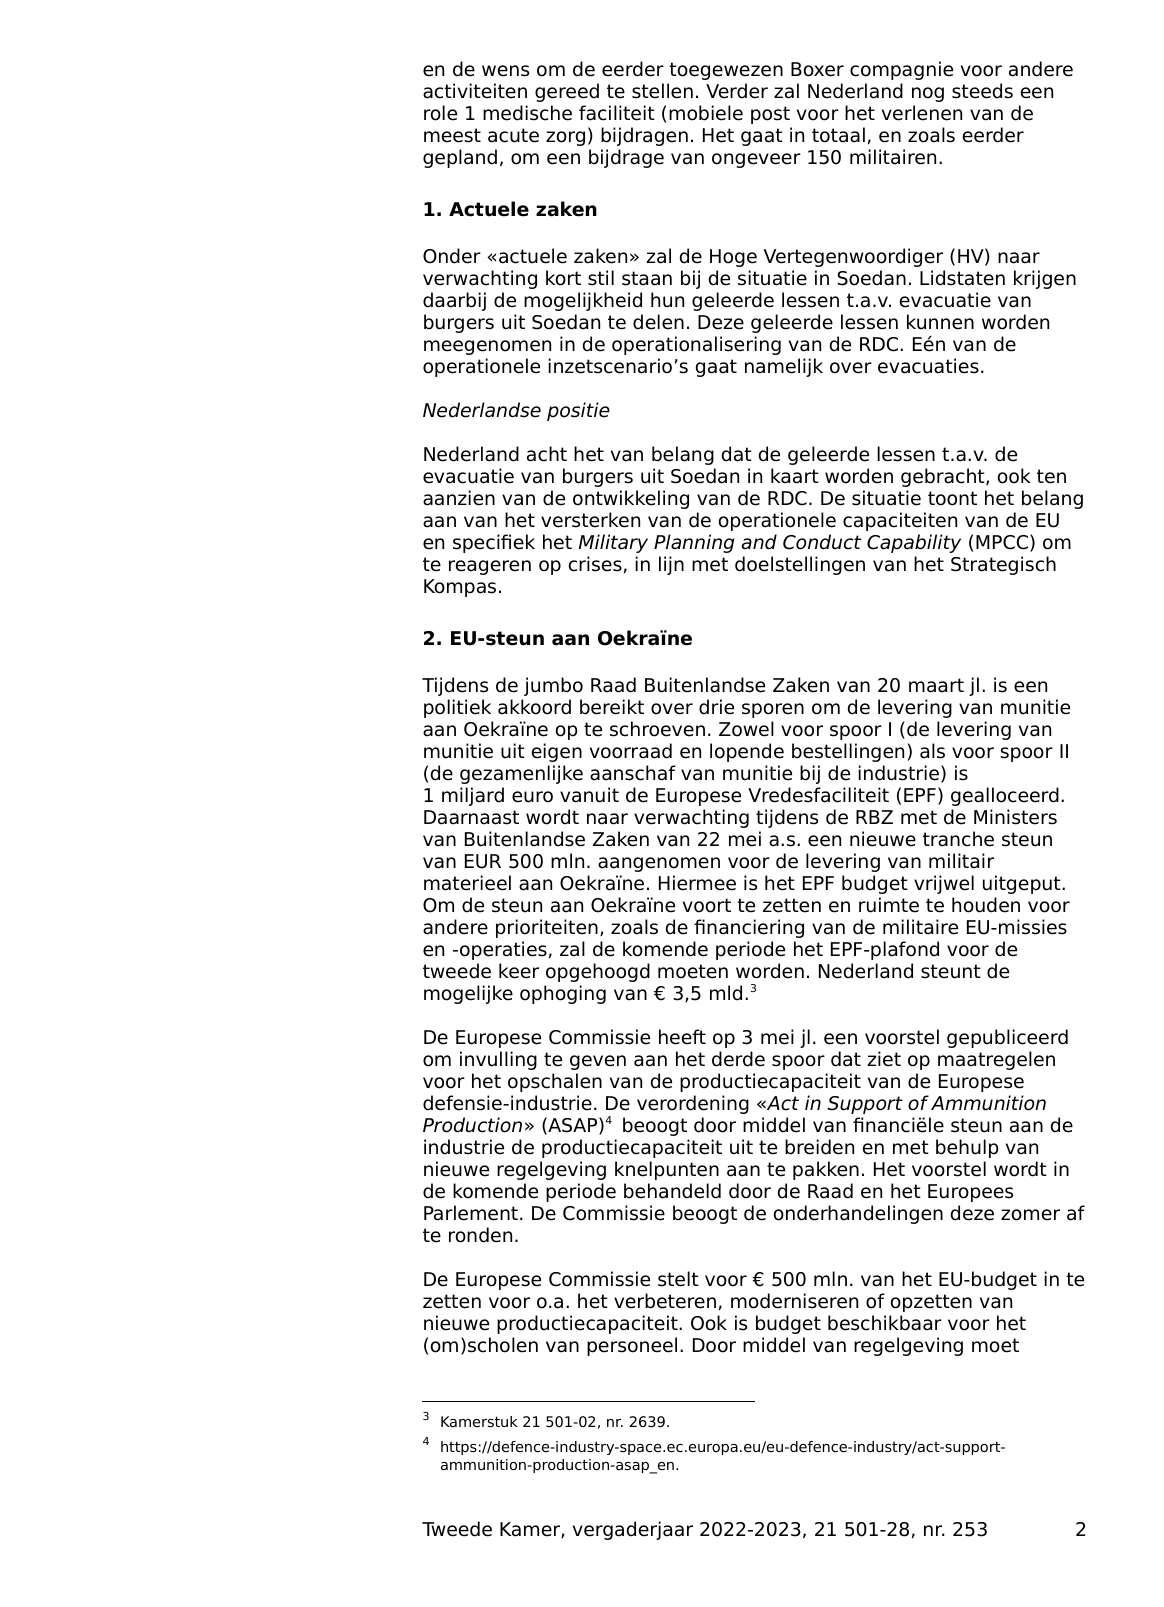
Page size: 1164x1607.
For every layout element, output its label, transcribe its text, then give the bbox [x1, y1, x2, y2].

subtitle 1. Actuele zaken [422, 199, 1087, 221]
text Onder «actuele zaken» zal de Hoge Vertegenwoordiger (HV) naar verwachting kort stil staan bij de situatie in Soedan. Lidstaten krijgen daarbij de mogelijkheid hun geleerde lessen t.a.v. evacuatie van burgers uit Soedan te delen. Deze geleerde lessen kunnen worden meegenomen in de operationalisering van de RDC. Eén van de operationele inzetscenario’s gaat namelijk over evacuaties. [422, 246, 1087, 378]
subtitle 2. EU-steun aan Oekraïne [422, 628, 1087, 650]
text Kamerstuk 21 501-02, nr. 2639. [422, 1410, 1087, 1432]
subtitle Nederlandse positie [422, 400, 1087, 422]
text en de wens om de eerder toegewezen Boxer compagnie voor andere activiteiten gereed te stellen. Verder zal Nederland nog steeds een role 1 medische faciliteit (mobiele post voor het verlenen van de meest acute zorg) bijdragen. Het gaat in totaal, en zoals eerder gepland, om een bijdrage van ongeveer 150 militairen. [422, 59, 1087, 169]
text https://defence-industry-space.ec.europa.eu/eu-defence-industry/act-support-ammunition-production-asap_en. [422, 1435, 1087, 1474]
text De Europese Commissie stelt voor € 500 mln. van het EU-budget in te zetten voor o.a. het verbeteren, moderniseren of opzetten van nieuwe productiecapaciteit. Ook is budget beschikbaar voor het (om)scholen van personeel. Door middel van regelgeving moet [422, 1269, 1087, 1357]
text Nederland acht het van belang dat de geleerde lessen t.a.v. de evacuatie van burgers uit Soedan in kaart worden gebracht, ook ten aanzien van de ontwikkeling van de RDC. De situatie toont het belang aan van het versterken van de operationele capaciteiten van de EU en specifiek het Military Planning and Conduct Capability (MPCC) om te reageren op crises, in lijn met doelstellingen van het Strategisch Kompas. [422, 444, 1087, 598]
text Tijdens de jumbo Raad Buitenlandse Zaken van 20 maart jl. is een politiek akkoord bereikt over drie sporen om de levering van munitie aan Oekraïne op te schroeven. Zowel voor spoor I (de levering van munitie uit eigen voorraad en lopende bestellingen) als voor spoor II (de gezamenlijke aanschaf van munitie bij de industrie) is 1 miljard euro vanuit de Europese Vredesfaciliteit (EPF) gealloceerd. Daarnaast wordt naar verwachting tijdens de RBZ met de Ministers van Buitenlandse Zaken van 22 mei a.s. een nieuwe tranche steun van EUR 500 mln. aangenomen voor de levering van militair materieel aan Oekraïne. Hiermee is het EPF budget vrijwel uitgeput. Om de steun aan Oekraïne voort te zetten en ruimte te houden voor andere prioriteiten, zoals de financiering van de militaire EU-missies en -operaties, zal de komende periode het EPF-plafond voor de tweede keer opgehoogd moeten worden. Nederland steunt de mogelijke ophoging van € 3,5 mld. [422, 675, 1087, 1005]
text De Europese Commissie heeft op 3 mei jl. een voorstel gepubliceerd om invulling te geven aan het derde spoor dat ziet op maatregelen voor het opschalen van de productiecapaciteit van de Europese defensie-industrie. De verordening «Act in Support of Ammunition Production» (ASAP) beoogt door middel van financiële steun aan de industrie de productiecapaciteit uit te breiden en met behulp van nieuwe regelgeving knelpunten aan te pakken. Het voorstel wordt in de komende periode behandeld door de Raad en het Europees Parlement. De Commissie beoogt de onderhandelingen deze zomer af te ronden. [422, 1027, 1087, 1247]
